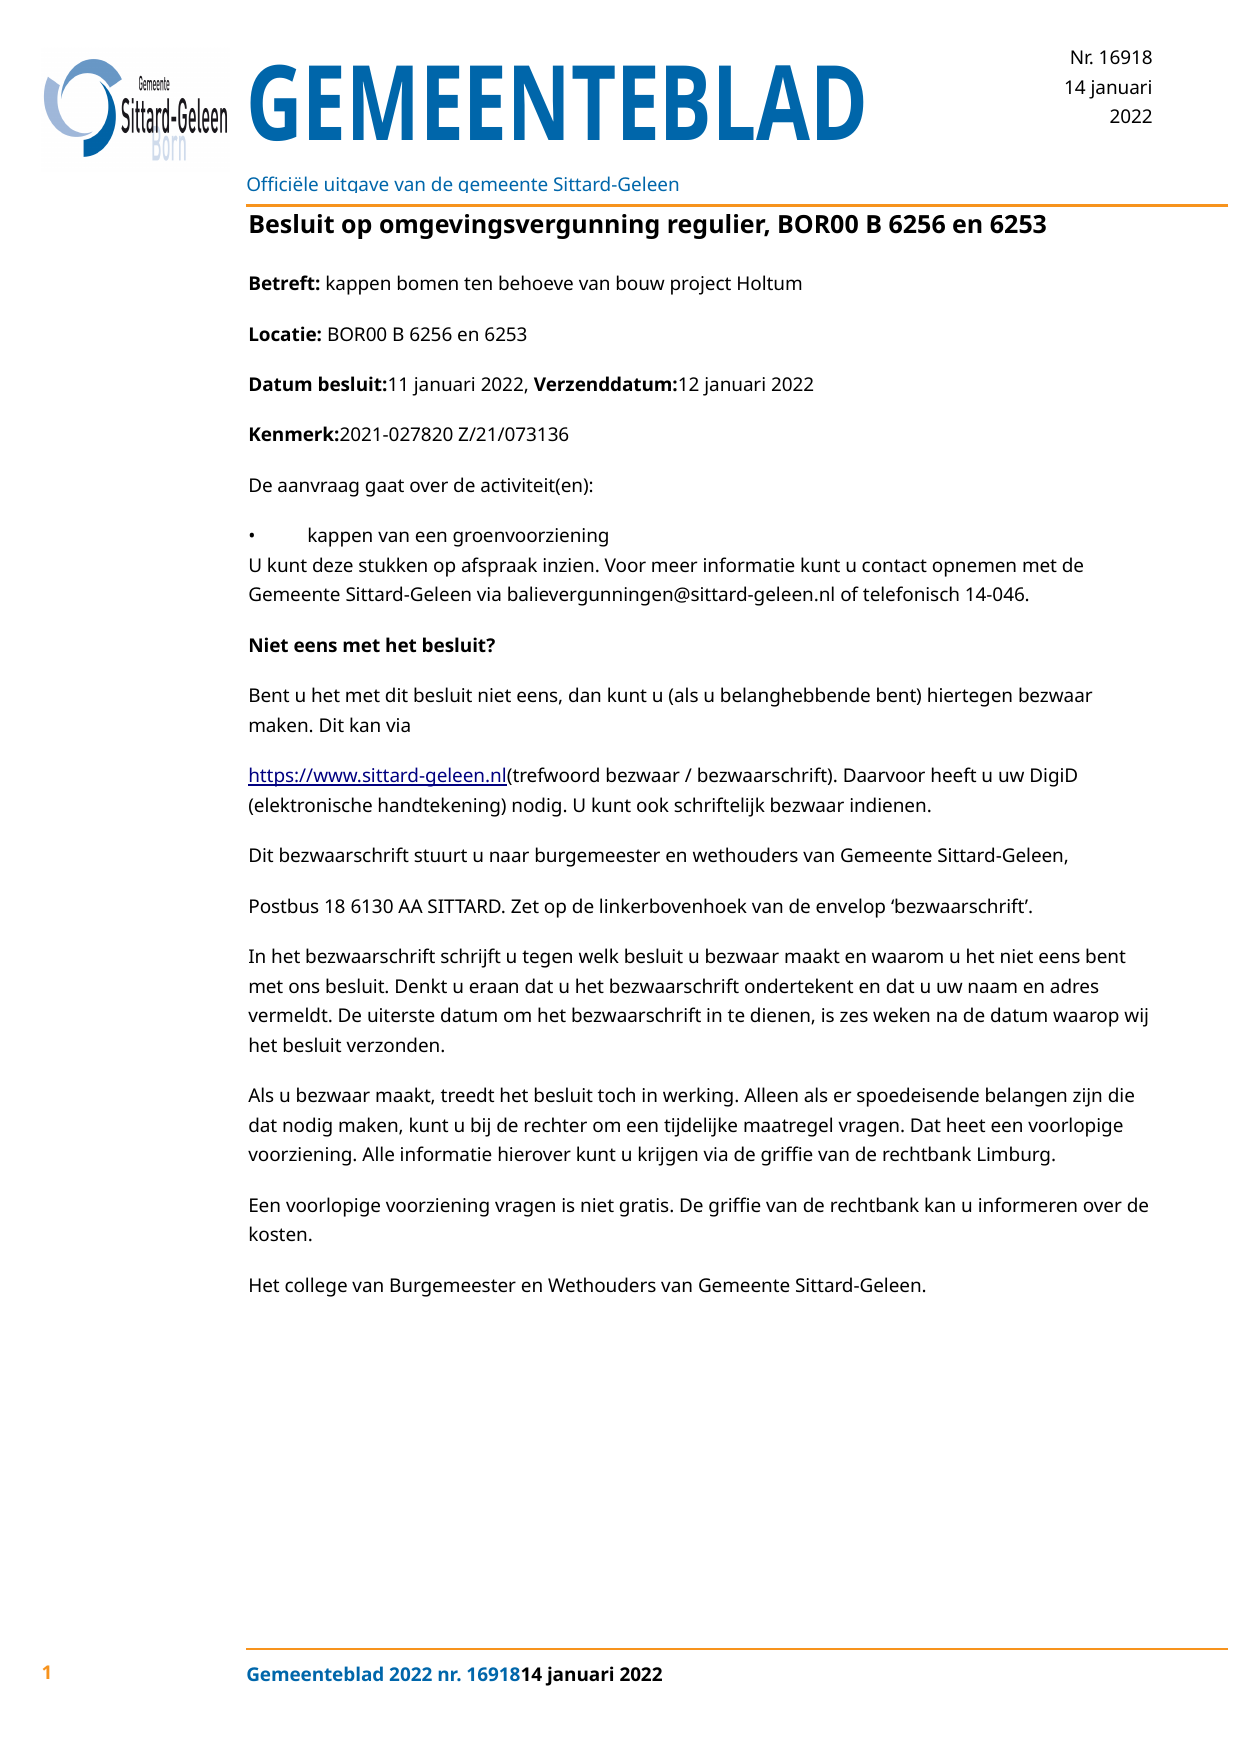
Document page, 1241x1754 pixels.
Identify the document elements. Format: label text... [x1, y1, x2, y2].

text Postbus 18 6130 AA SITTARD. Zet op de linkerbovenhoek van de envelop ‘bezwaarschrift’. [248, 893, 1152, 918]
text U kunt deze stukken op afspraak inzien. Voor meer informatie kunt u contact opnemen met de Gemeente Sittard-Geleen via balievergunningen@sittard-geleen.nl of telefonisch 14-046. [248, 552, 1152, 607]
text Datum besluit:11 januari 2022, Verzenddatum:12 januari 2022 [248, 371, 1152, 397]
text Locatie: BOR00 B 6256 en 6253 [248, 321, 1152, 346]
text Niet eens met het besluit? [248, 632, 1152, 658]
list kappen van een groenvoorziening [248, 522, 1152, 548]
text Dit bezwaarschrift stuurt u naar burgemeester en wethouders van Gemeente Sittard-Geleen, [248, 842, 1152, 868]
text Kenmerk:2021-027820 Z/21/073136 [248, 422, 1152, 447]
text Het college van Burgemeester en Wethouders van Gemeente Sittard-Geleen. [248, 1272, 1152, 1298]
text https://www.sittard-geleen.nl(trefwoord bezwaar / bezwaarschrift). Daarvoor heeft u uw DigiD (elektronische handtekening) nodig. U kunt ook schriftelijk bezwaar indienen. [248, 762, 1152, 818]
text Besluit op omgevingsvergunning regulier, BOR00 B 6256 en 6253 [248, 207, 1152, 241]
text Als u bezwaar maakt, treedt het besluit toch in werking. Alleen als er spoedeisende belangen zijn die dat nodig maken, kunt u bij de rechter om een tijdelijke maatregel vragen. Dat heet een voorlopige voorziening. Alle informatie hierover kunt u krijgen via de griffie van de rechtbank Limburg. [248, 1082, 1152, 1167]
text In het bezwaarschrift schrijft u tegen welk besluit u bezwaar maakt en waarom u het niet eens bent met ons besluit. Denkt u eraan dat u het bezwaarschrift ondertekent en dat u uw naam en adres vermeldt. De uiterste datum om het bezwaarschrift in te dienen, is zes weken na de datum waarop wij het besluit verzonden. [248, 943, 1152, 1058]
text Een voorlopige voorziening vragen is niet gratis. De griffie van de rechtbank kan u informeren over de kosten. [248, 1192, 1152, 1247]
text Betreft: kappen bomen ten behoeve van bouw project Holtum [248, 270, 1152, 296]
text De aanvraag gaat over de activiteit(en): [248, 472, 1152, 498]
picture [41, 47, 231, 172]
text Bent u het met dit besluit niet eens, dan kunt u (als u belanghebbende bent) hiertegen bezwaar maken. Dit kan via [248, 682, 1152, 738]
